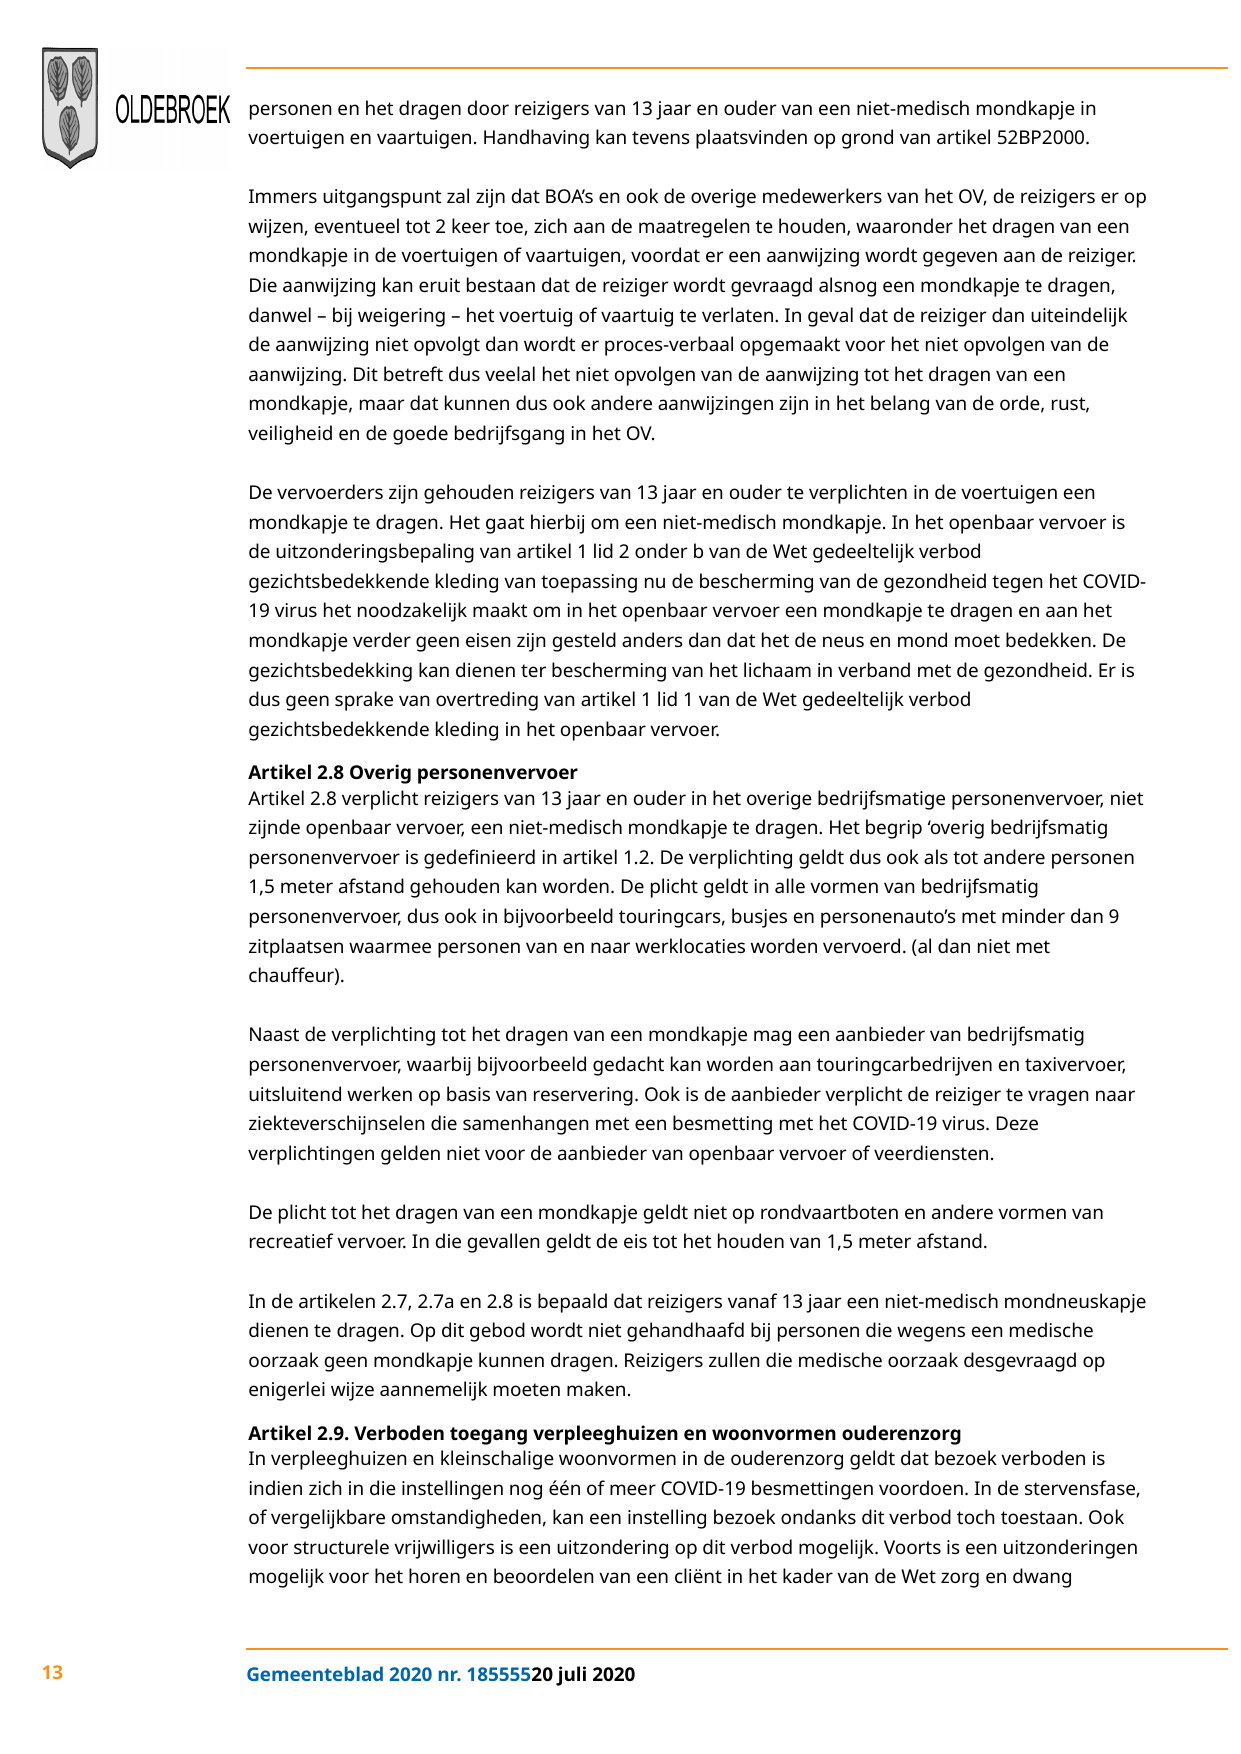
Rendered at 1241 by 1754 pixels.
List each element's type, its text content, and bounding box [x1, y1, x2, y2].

text personen en het dragen door reizigers van 13 jaar en ouder van een niet-medisch mondkapje in voertuigen en vaartuigen. Handhaving kan tevens plaatsvinden op grond van artikel 52BP2000. [248, 95, 1152, 150]
text De plicht tot het dragen van een mondkapje geldt niet op rondvaartboten en andere vormen van recreatief vervoer. In die gevallen geldt de eis tot het houden van 1,5 meter afstand. [248, 1199, 1152, 1254]
text Artikel 2.8 Overig personenvervoer [248, 759, 1152, 785]
picture [41, 47, 231, 172]
text In de artikelen 2.7, 2.7a en 2.8 is bepaald dat reizigers vanaf 13 jaar een niet-medisch mondneuskapje dienen te dragen. Op dit gebod wordt niet gehandhaafd bij personen die wegens een medische oorzaak geen mondkapje kunnen dragen. Reizigers zullen die medische oorzaak desgevraagd op enigerlei wijze aannemelijk moeten maken. [248, 1288, 1152, 1402]
text Naast de verplichting tot het dragen van een mondkapje mag een aanbieder van bedrijfsmatig personenvervoer, waarbij bijvoorbeeld gedacht kan worden aan touringcarbedrijven en taxivervoer, uitsluitend werken op basis van reservering. Ook is de aanbieder verplicht de reiziger te vragen naar ziekteverschijnselen die samenhangen met een besmetting met het COVID-19 virus. Deze verplichtingen gelden niet voor de aanbieder van openbaar vervoer of veerdiensten. [248, 1022, 1152, 1166]
text In verpleeghuizen en kleinschalige woonvormen in de ouderenzorg geldt dat bezoek verboden is indien zich in die instellingen nog één of meer COVID-19 besmettingen voordoen. In de stervensfase, of vergelijkbare omstandigheden, kan een instelling bezoek ondanks dit verbod toch toestaan. Ook voor structurele vrijwilligers is een uitzondering op dit verbod mogelijk. Voorts is een uitzonderingen mogelijk voor het horen en beoordelen van een cliënt in het kader van de Wet zorg en dwang [248, 1445, 1152, 1589]
text Immers uitgangspunt zal zijn dat BOA’s en ook de overige medewerkers van het OV, de reizigers er op wijzen, eventueel tot 2 keer toe, zich aan de maatregelen te houden, waaronder het dragen van een mondkapje in de voertuigen of vaartuigen, voordat er een aanwijzing wordt gegeven aan de reiziger. Die aanwijzing kan eruit bestaan dat de reiziger wordt gevraagd alsnog een mondkapje te dragen, danwel – bij weigering – het voertuig of vaartuig te verlaten. In geval dat de reiziger dan uiteindelijk de aanwijzing niet opvolgt dan wordt er proces-verbaal opgemaakt voor het niet opvolgen van de aanwijzing. Dit betreft dus veelal het niet opvolgen van de aanwijzing tot het dragen van een mondkapje, maar dat kunnen dus ook andere aanwijzingen zijn in het belang van de orde, rust, veiligheid en de goede bedrijfsgang in het OV. [248, 183, 1152, 446]
text Artikel 2.8 verplicht reizigers van 13 jaar en ouder in het overige bedrijfsmatige personenvervoer, niet zijnde openbaar vervoer, een niet-medisch mondkapje te dragen. Het begrip ‘overig bedrijfsmatig personenvervoer is gedefinieerd in artikel 1.2. De verplichting geldt dus ook als tot andere personen 1,5 meter afstand gehouden kan worden. De plicht geldt in alle vormen van bedrijfsmatig personenvervoer, dus ook in bijvoorbeeld touringcars, busjes en personenauto’s met minder dan 9 zitplaatsen waarmee personen van en naar werklocaties worden vervoerd. (al dan niet met chauffeur). [248, 785, 1152, 988]
text De vervoerders zijn gehouden reizigers van 13 jaar en ouder te verplichten in de voertuigen een mondkapje te dragen. Het gaat hierbij om een niet-medisch mondkapje. In het openbaar vervoer is de uitzonderingsbepaling van artikel 1 lid 2 onder b van de Wet gedeeltelijk verbod gezichtsbedekkende kleding van toepassing nu de bescherming van de gezondheid tegen het COVID-19 virus het noodzakelijk maakt om in het openbaar vervoer een mondkapje te dragen en aan het mondkapje verder geen eisen zijn gesteld anders dan dat het de neus en mond moet bedekken. De gezichtsbedekking kan dienen ter bescherming van het lichaam in verband met de gezondheid. Er is dus geen sprake van overtreding van artikel 1 lid 1 van de Wet gedeeltelijk verbod gezichtsbedekkende kleding in het openbaar vervoer. [248, 479, 1152, 742]
text Artikel 2.9. Verboden toegang verpleeghuizen en woonvormen ouderenzorg [248, 1420, 1152, 1445]
